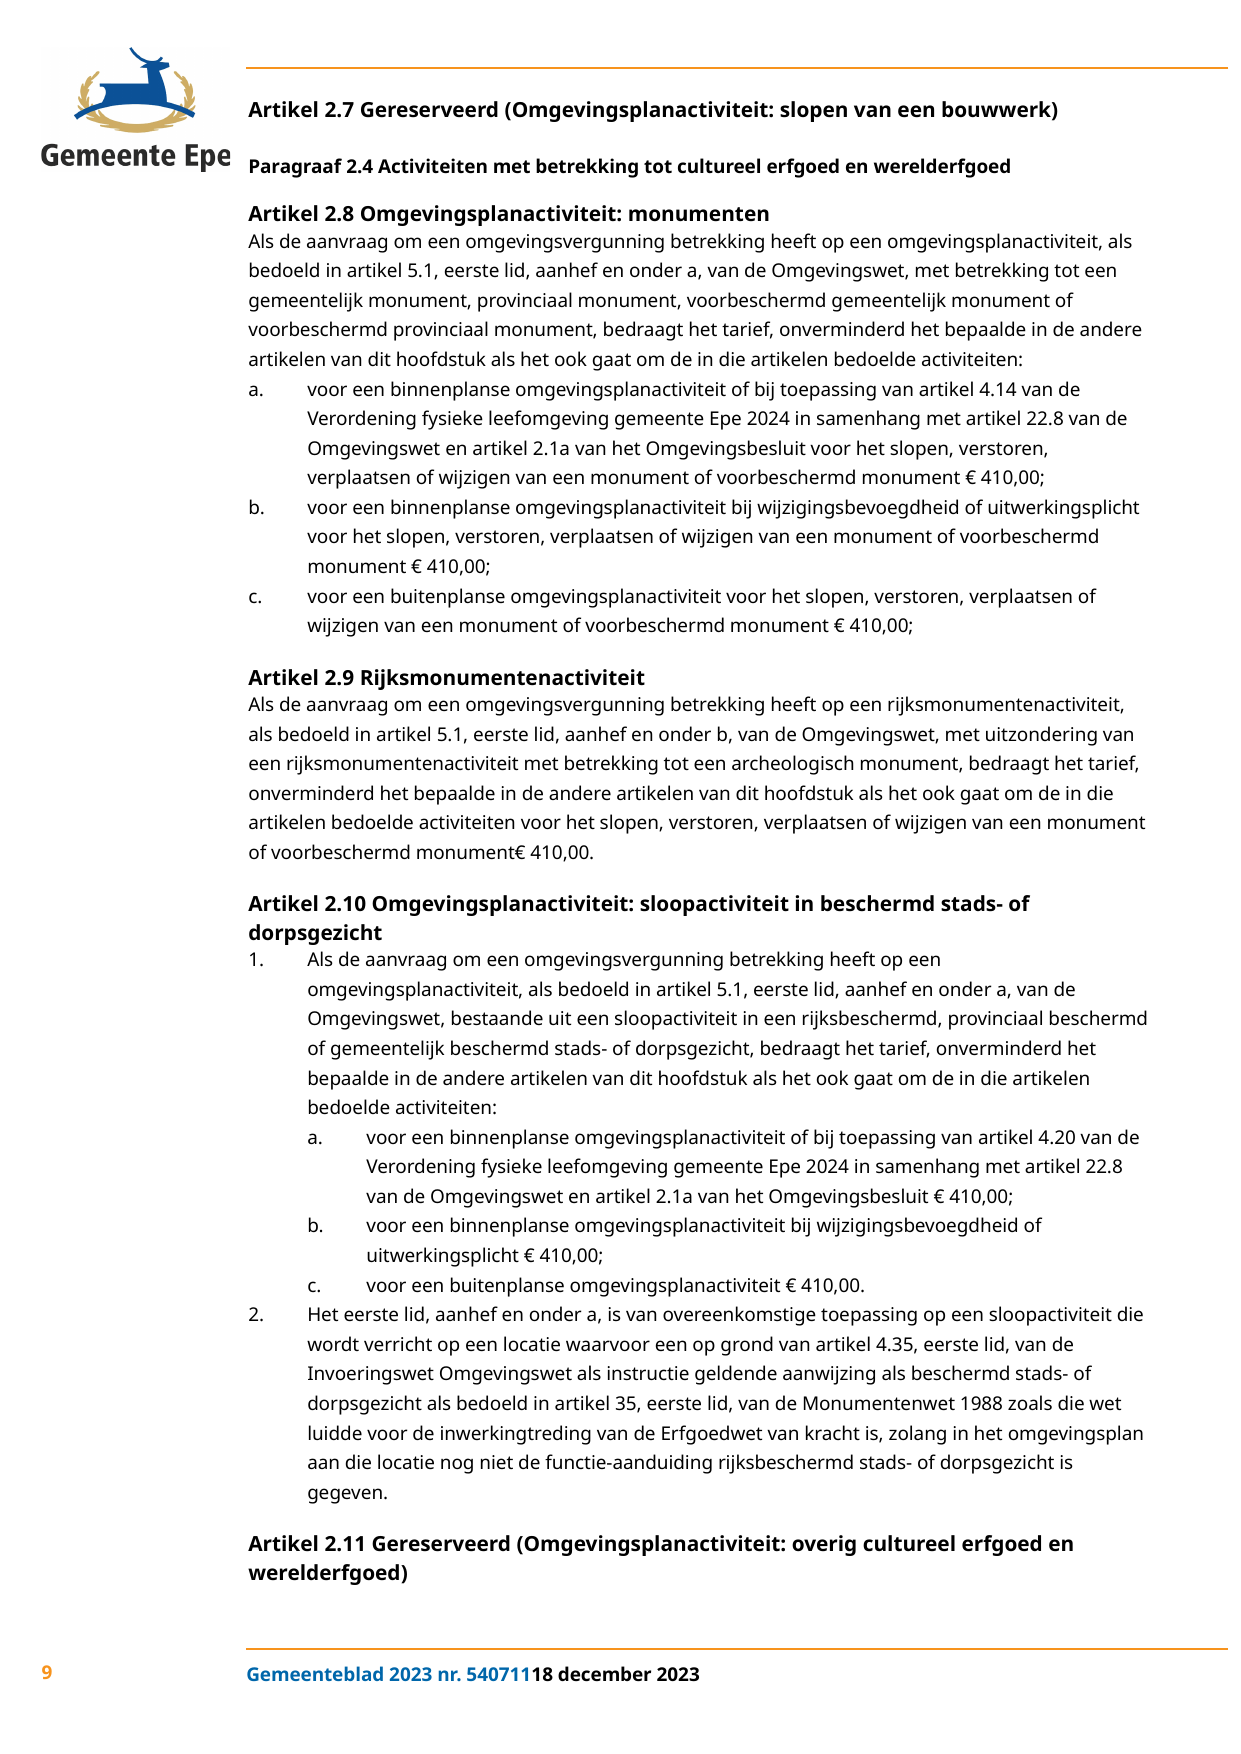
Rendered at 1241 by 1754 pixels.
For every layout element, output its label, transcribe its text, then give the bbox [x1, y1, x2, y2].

list voor een buitenplanse omgevingsplanactiviteit € 410,00. [307, 1272, 1152, 1298]
list voor een binnenplanse omgevingsplanactiviteit bij wijzigingsbevoegdheid of uitwerkingsplicht € 410,00; [307, 1213, 1152, 1268]
text Artikel 2.7 Gereserveerd (Omgevingsplanactiviteit: slopen van een bouwwerk) [248, 95, 1152, 123]
list voor een binnenplanse omgevingsplanactiviteit bij wijzigingsbevoegdheid of uitwerkingsplicht voor het slopen, verstoren, verplaatsen of wijzigen van een monument of voorbeschermd monument € 410,00; [248, 494, 1152, 579]
list Als de aanvraag om een omgevingsvergunning betrekking heeft op een omgevingsplanactiviteit, als bedoeld in artikel 5.1, eerste lid, aanhef en onder a, van de Omgevingswet, bestaande uit een sloopactiviteit in een rijksbeschermd, provinciaal beschermd of gemeentelijk beschermd stads- of dorpsgezicht, bedraagt het tarief, onverminderd het bepaalde in de andere artikelen van dit hoofdstuk als het ook gaat om de in die artikelen bedoelde activiteiten: [248, 946, 1152, 1120]
list voor een buitenplanse omgevingsplanactiviteit voor het slopen, verstoren, verplaatsen of wijzigen van een monument of voorbeschermd monument € 410,00; [248, 583, 1152, 638]
list voor een binnenplanse omgevingsplanactiviteit of bij toepassing van artikel 4.20 van de Verordening fysieke leefomgeving gemeente Epe 2024 in samenhang met artikel 22.8 van de Omgevingswet en artikel 2.1a van het Omgevingsbesluit € 410,00; [307, 1124, 1152, 1209]
picture [41, 47, 231, 172]
list Het eerste lid, aanhef en onder a, is van overeenkomstige toepassing op een sloopactiviteit die wordt verricht op een locatie waarvoor een op grond van artikel 4.35, eerste lid, van de Invoeringswet Omgevingswet als instructie geldende aanwijzing als beschermd stads- of dorpsgezicht als bedoeld in artikel 35, eerste lid, van de Monumentenwet 1988 zoals die wet luidde voor de inwerkingtreding van de Erfgoedwet van kracht is, zolang in het omgevingsplan aan die locatie nog niet de functie-aanduiding rijksbeschermd stads- of dorpsgezicht is gegeven. [248, 1301, 1152, 1505]
list voor een binnenplanse omgevingsplanactiviteit of bij toepassing van artikel 4.14 van de Verordening fysieke leefomgeving gemeente Epe 2024 in samenhang met artikel 22.8 van de Omgevingswet en artikel 2.1a van het Omgevingsbesluit voor het slopen, verstoren, verplaatsen of wijzigen van een monument of voorbeschermd monument € 410,00; [248, 376, 1152, 490]
text Artikel 2.11 Gereserveerd (Omgevingsplanactiviteit: overig cultureel erfgoed en werelderfgoed) [248, 1529, 1152, 1586]
text Als de aanvraag om een omgevingsvergunning betrekking heeft op een rijksmonumentenactiviteit, als bedoeld in artikel 5.1, eerste lid, aanhef en onder b, van de Omgevingswet, met uitzondering van een rijksmonumentenactiviteit met betrekking tot een archeologisch monument, bedraagt het tarief, onverminderd het bepaalde in de andere artikelen van dit hoofdstuk als het ook gaat om de in die artikelen bedoelde activiteiten voor het slopen, verstoren, verplaatsen of wijzigen van een monument of voorbeschermd monument€ 410,00. [248, 691, 1152, 865]
text Als de aanvraag om een omgevingsvergunning betrekking heeft op een omgevingsplanactiviteit, als bedoeld in artikel 5.1, eerste lid, aanhef en onder a, van de Omgevingswet, met betrekking tot een gemeentelijk monument, provinciaal monument, voorbeschermd gemeentelijk monument of voorbeschermd provinciaal monument, bedraagt het tarief, onverminderd het bepaalde in de andere artikelen van dit hoofdstuk als het ook gaat om de in die artikelen bedoelde activiteiten: [248, 228, 1152, 372]
text Paragraaf 2.4 Activiteiten met betrekking tot cultureel erfgoed en werelderfgoed [248, 153, 1152, 178]
text Artikel 2.9 Rijksmonumentenactiviteit [248, 663, 1152, 691]
text Artikel 2.10 Omgevingsplanactiviteit: sloopactiviteit in beschermd stads- of dorpsgezicht [248, 889, 1152, 946]
text Artikel 2.8 Omgevingsplanactiviteit: monumenten [248, 199, 1152, 228]
